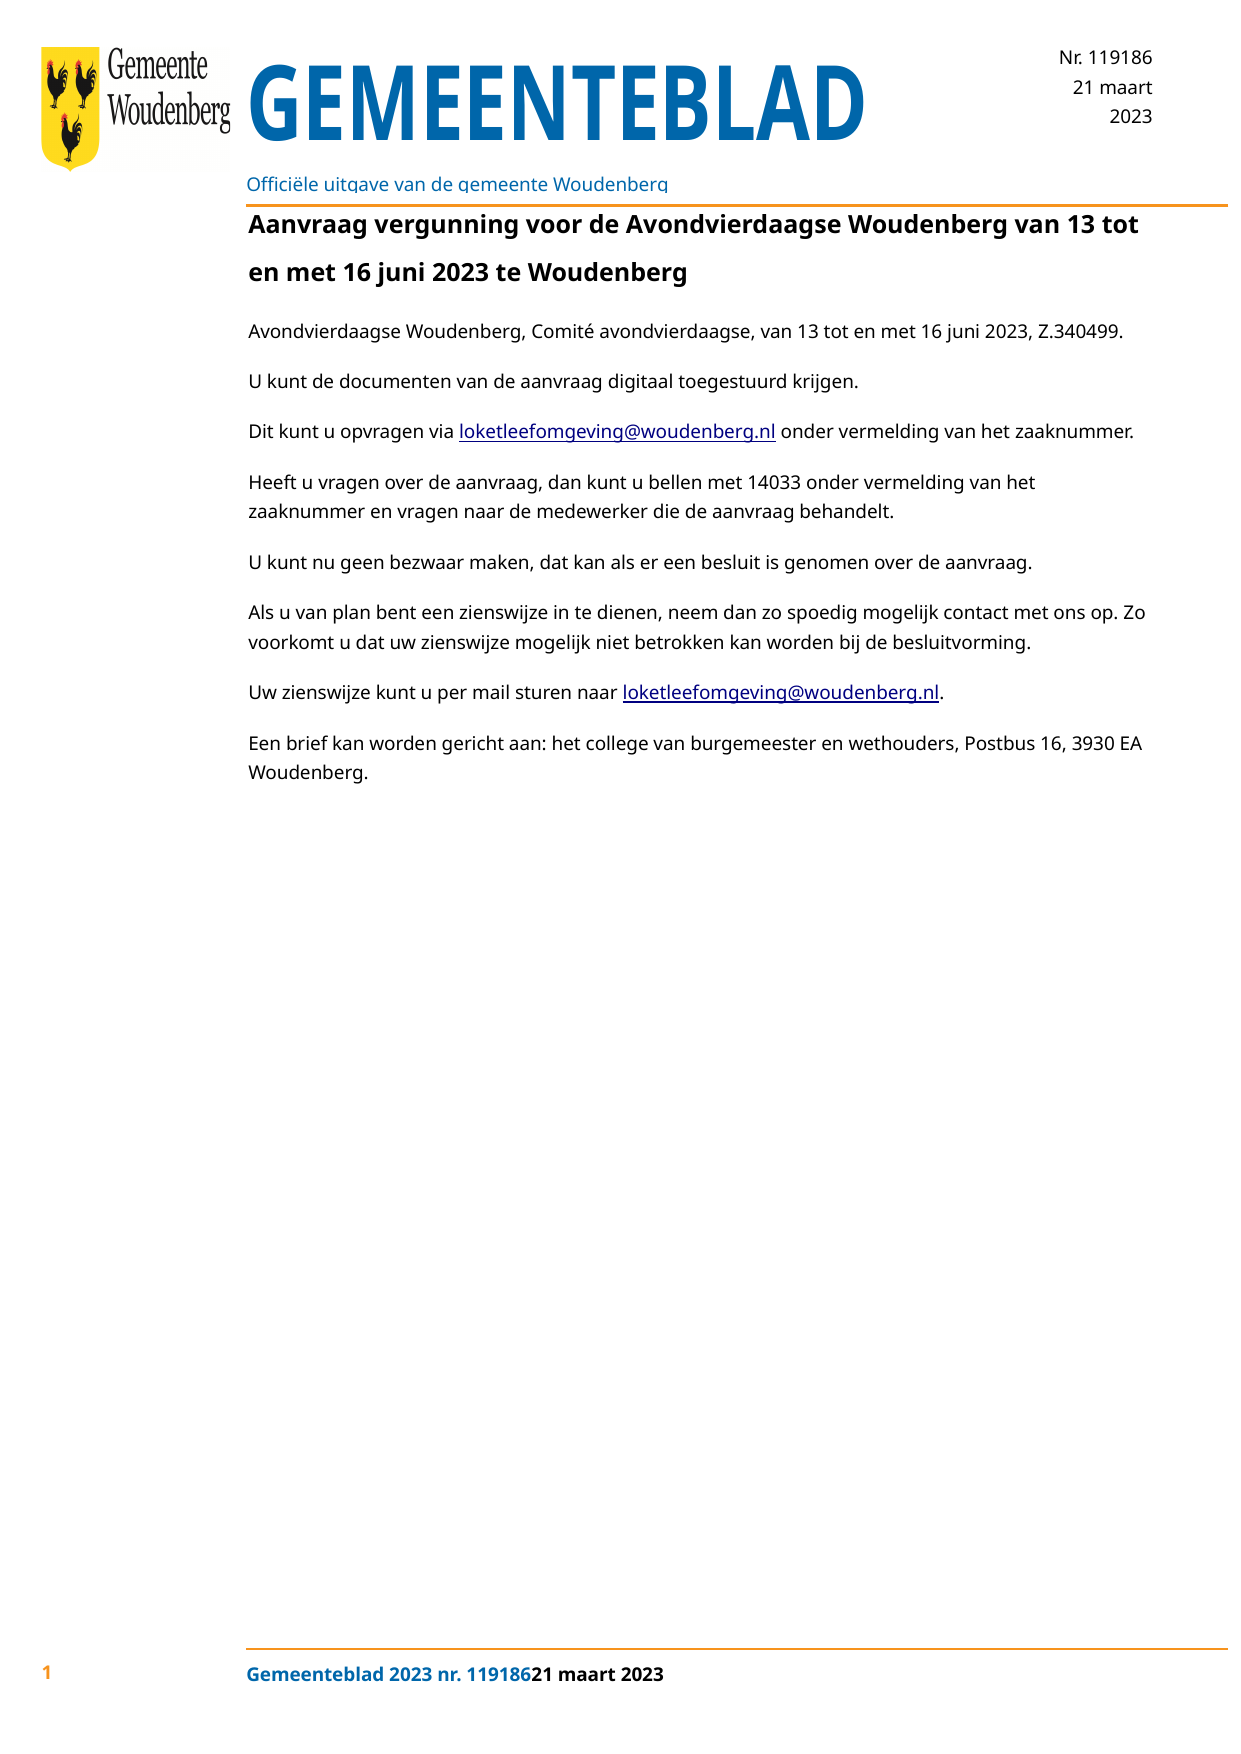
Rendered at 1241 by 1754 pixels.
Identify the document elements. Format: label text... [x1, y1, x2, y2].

text Heeft u vragen over de aanvraag, dan kunt u bellen met 14033 onder vermelding van het zaaknummer en vragen naar de medewerker die de aanvraag behandelt. [248, 469, 1152, 524]
text Als u van plan bent een zienswijze in te dienen, neem dan zo spoedig mogelijk contact met ons op. Zo voorkomt u dat uw zienswijze mogelijk niet betrokken kan worden bij de besluitvorming. [248, 599, 1152, 655]
picture [41, 47, 231, 172]
text Uw zienswijze kunt u per mail sturen naar loketleefomgeving@woudenberg.nl. [248, 679, 1152, 705]
text U kunt nu geen bezwaar maken, dat kan als er een besluit is genomen over de aanvraag. [248, 549, 1152, 575]
text Dit kunt u opvragen via loketleefomgeving@woudenberg.nl onder vermelding van het zaaknummer. [248, 419, 1152, 444]
text U kunt de documenten van de aanvraag digitaal toegestuurd krijgen. [248, 368, 1152, 394]
text Aanvraag vergunning voor de Avondvierdaagse Woudenberg van 13 tot en met 16 juni 2023 te Woudenberg [248, 207, 1152, 288]
text Een brief kan worden gericht aan: het college van burgemeester en wethouders, Postbus 16, 3930 EA Woudenberg. [248, 730, 1152, 785]
text Avondvierdaagse Woudenberg, Comité avondvierdaagse, van 13 tot en met 16 juni 2023, Z.340499. [248, 318, 1152, 344]
